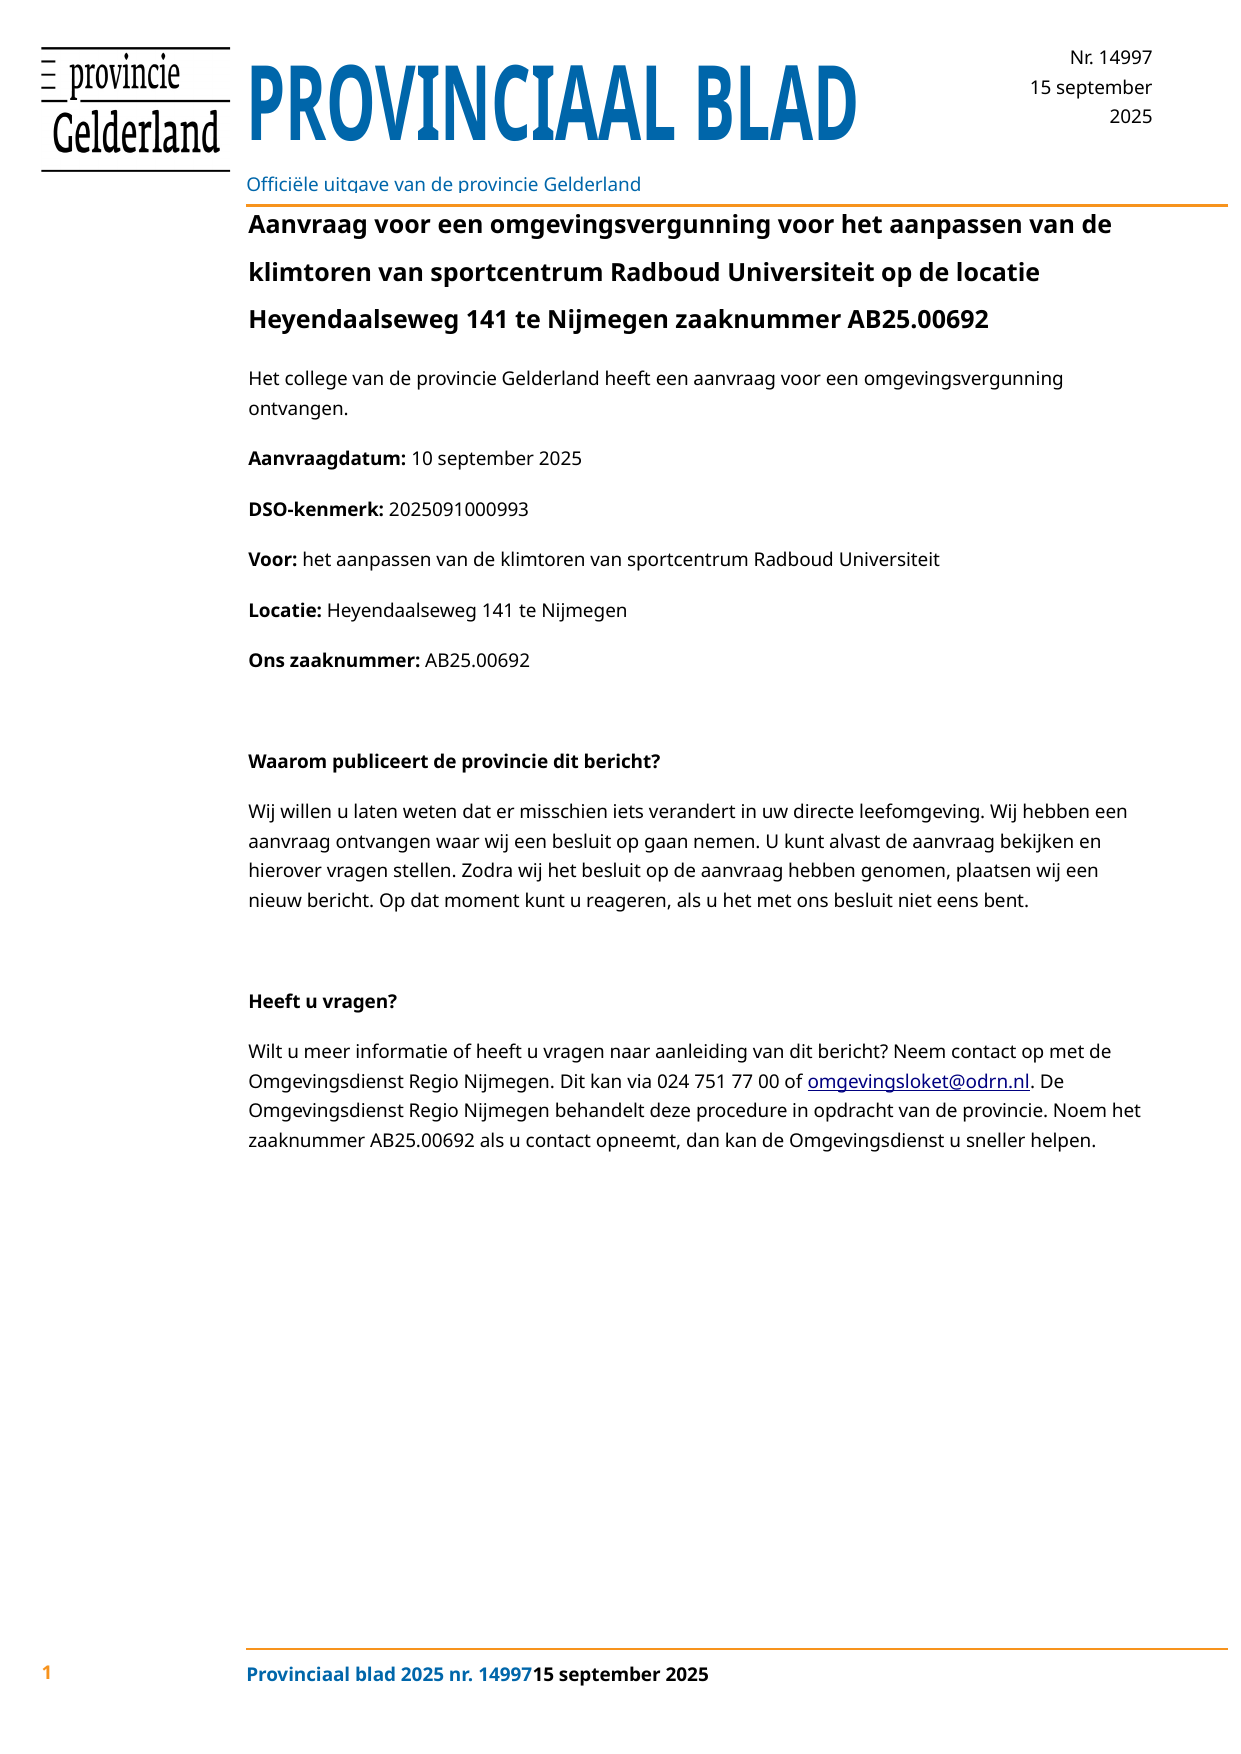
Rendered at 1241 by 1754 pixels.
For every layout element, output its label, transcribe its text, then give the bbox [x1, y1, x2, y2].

text Aanvraag voor een omgevingsvergunning voor het aanpassen van de klimtoren van sportcentrum Radboud Universiteit op de locatie Heyendaalseweg 141 te Nijmegen zaaknummer AB25.00692 [248, 207, 1152, 336]
text Locatie: Heyendaalseweg 141 te Nijmegen [248, 597, 1152, 622]
text Ons zaaknummer: AB25.00692 [248, 647, 1152, 673]
text Voor: het aanpassen van de klimtoren van sportcentrum Radboud Universiteit [248, 546, 1152, 572]
text Wij willen u laten weten dat er misschien iets verandert in uw directe leefomgeving. Wij hebben een aanvraag ontvangen waar wij een besluit op gaan nemen. U kunt alvast de aanvraag bekijken en hierover vragen stellen. Zodra wij het besluit op de aanvraag hebben genomen, plaatsen wij een nieuw bericht. Op dat moment kunt u reageren, als u het met ons besluit niet eens bent. [248, 798, 1152, 913]
picture [41, 47, 231, 172]
text Heeft u vragen? [248, 988, 1152, 1014]
text Het college van de provincie Gelderland heeft een aanvraag voor een omgevingsvergunning ontvangen. [248, 366, 1152, 421]
text Waarom publiceert de provincie dit bericht? [248, 748, 1152, 774]
text Wilt u meer informatie of heeft u vragen naar aanleiding van dit bericht? Neem contact op met de Omgevingsdienst Regio Nijmegen. Dit kan via 024 751 77 00 of omgevingsloket@odrn.nl. De Omgevingsdienst Regio Nijmegen behandelt deze procedure in opdracht van de provincie. Noem het zaaknummer AB25.00692 als u contact opneemt, dan kan de Omgevingsdienst u sneller helpen. [248, 1038, 1152, 1153]
text DSO-kenmerk: 2025091000993 [248, 496, 1152, 522]
text Aanvraagdatum: 10 september 2025 [248, 446, 1152, 471]
